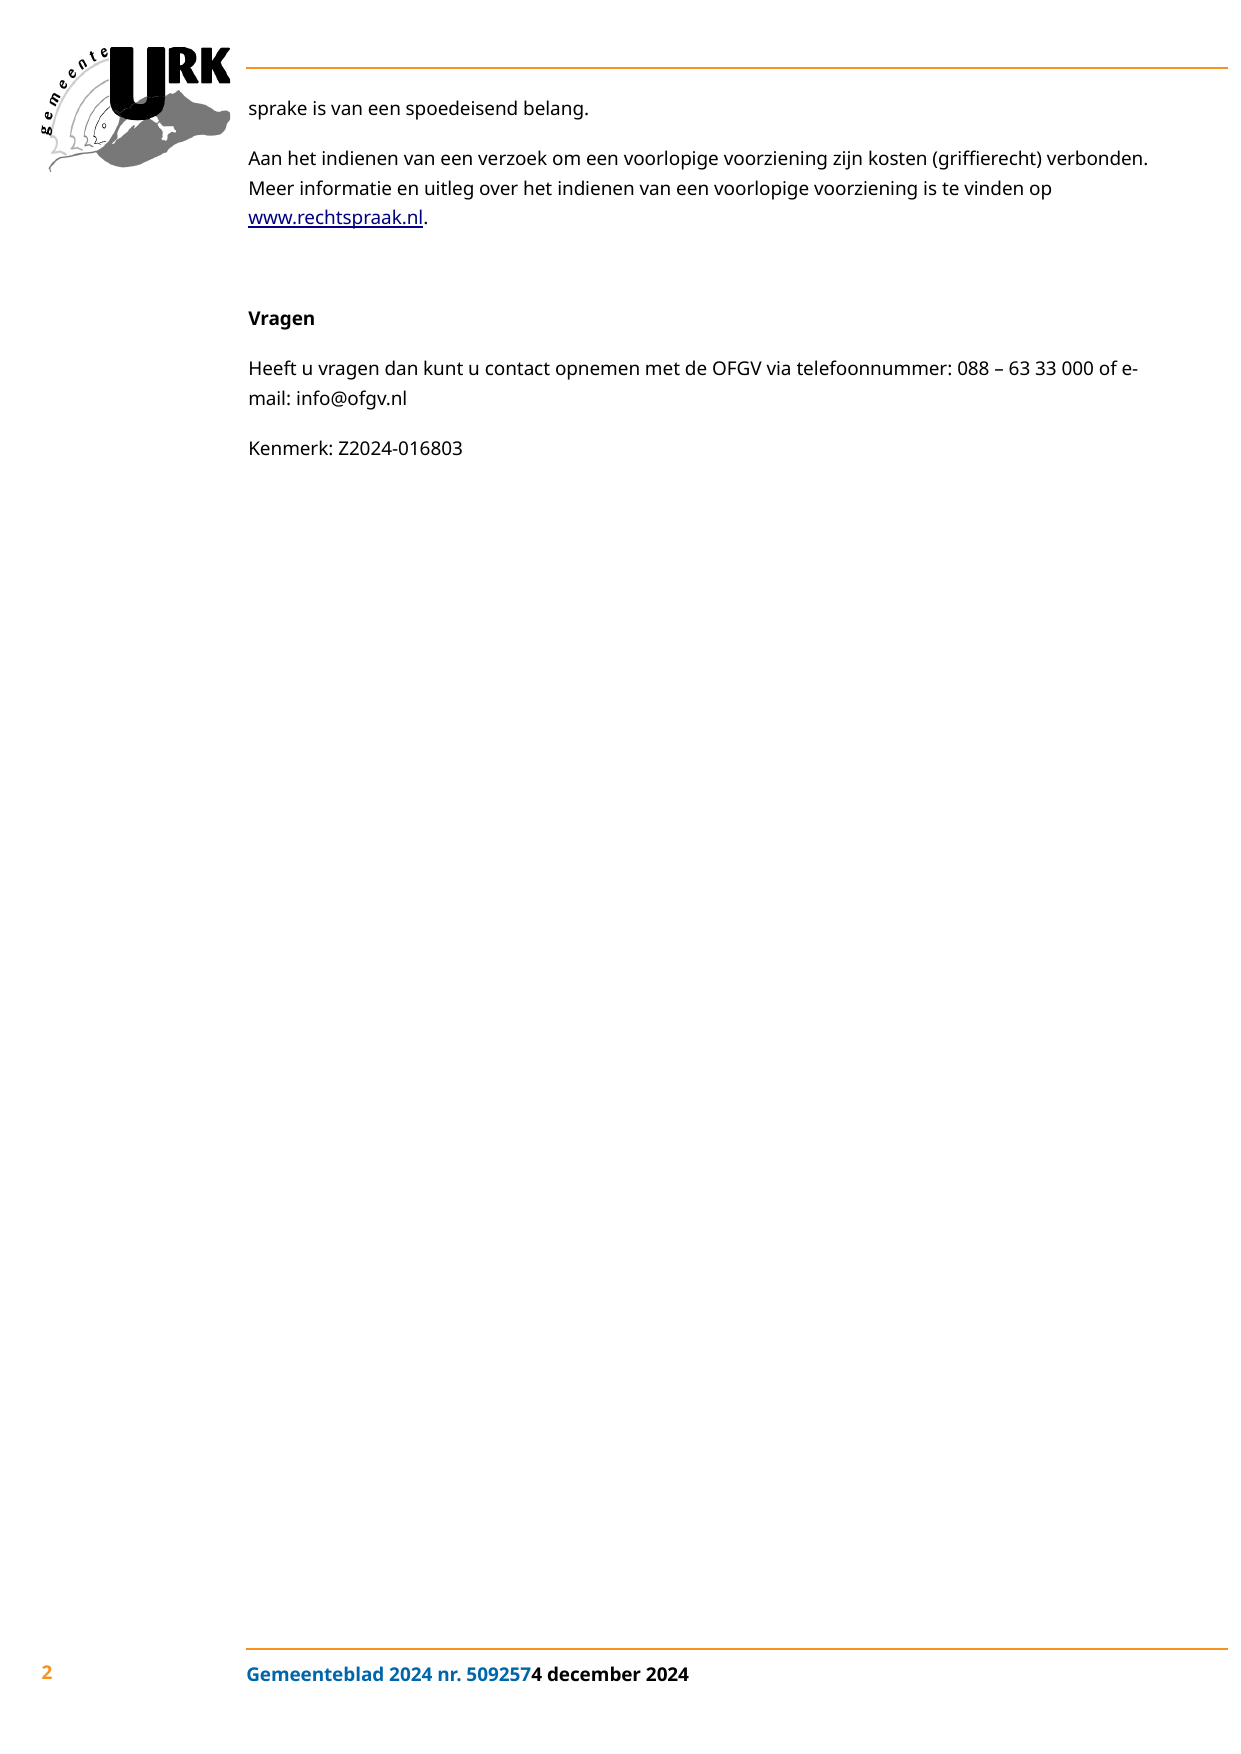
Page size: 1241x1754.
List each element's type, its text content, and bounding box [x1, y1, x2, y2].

picture [41, 47, 231, 172]
text sprake is van een spoedeisend belang. [248, 95, 1152, 121]
text Kenmerk: Z2024-016803 [248, 436, 1152, 461]
text Heeft u vragen dan kunt u contact opnemen met de OFGV via telefoonnummer: 088 – 63 33 000 of e-mail: info@ofgv.nl [248, 356, 1152, 411]
text Vragen [248, 305, 1152, 331]
text Aan het indienen van een verzoek om een voorlopige voorziening zijn kosten (griffierecht) verbonden. Meer informatie en uitleg over het indienen van een voorlopige voorziening is te vinden op www.rechtspraak.nl. [248, 145, 1152, 230]
